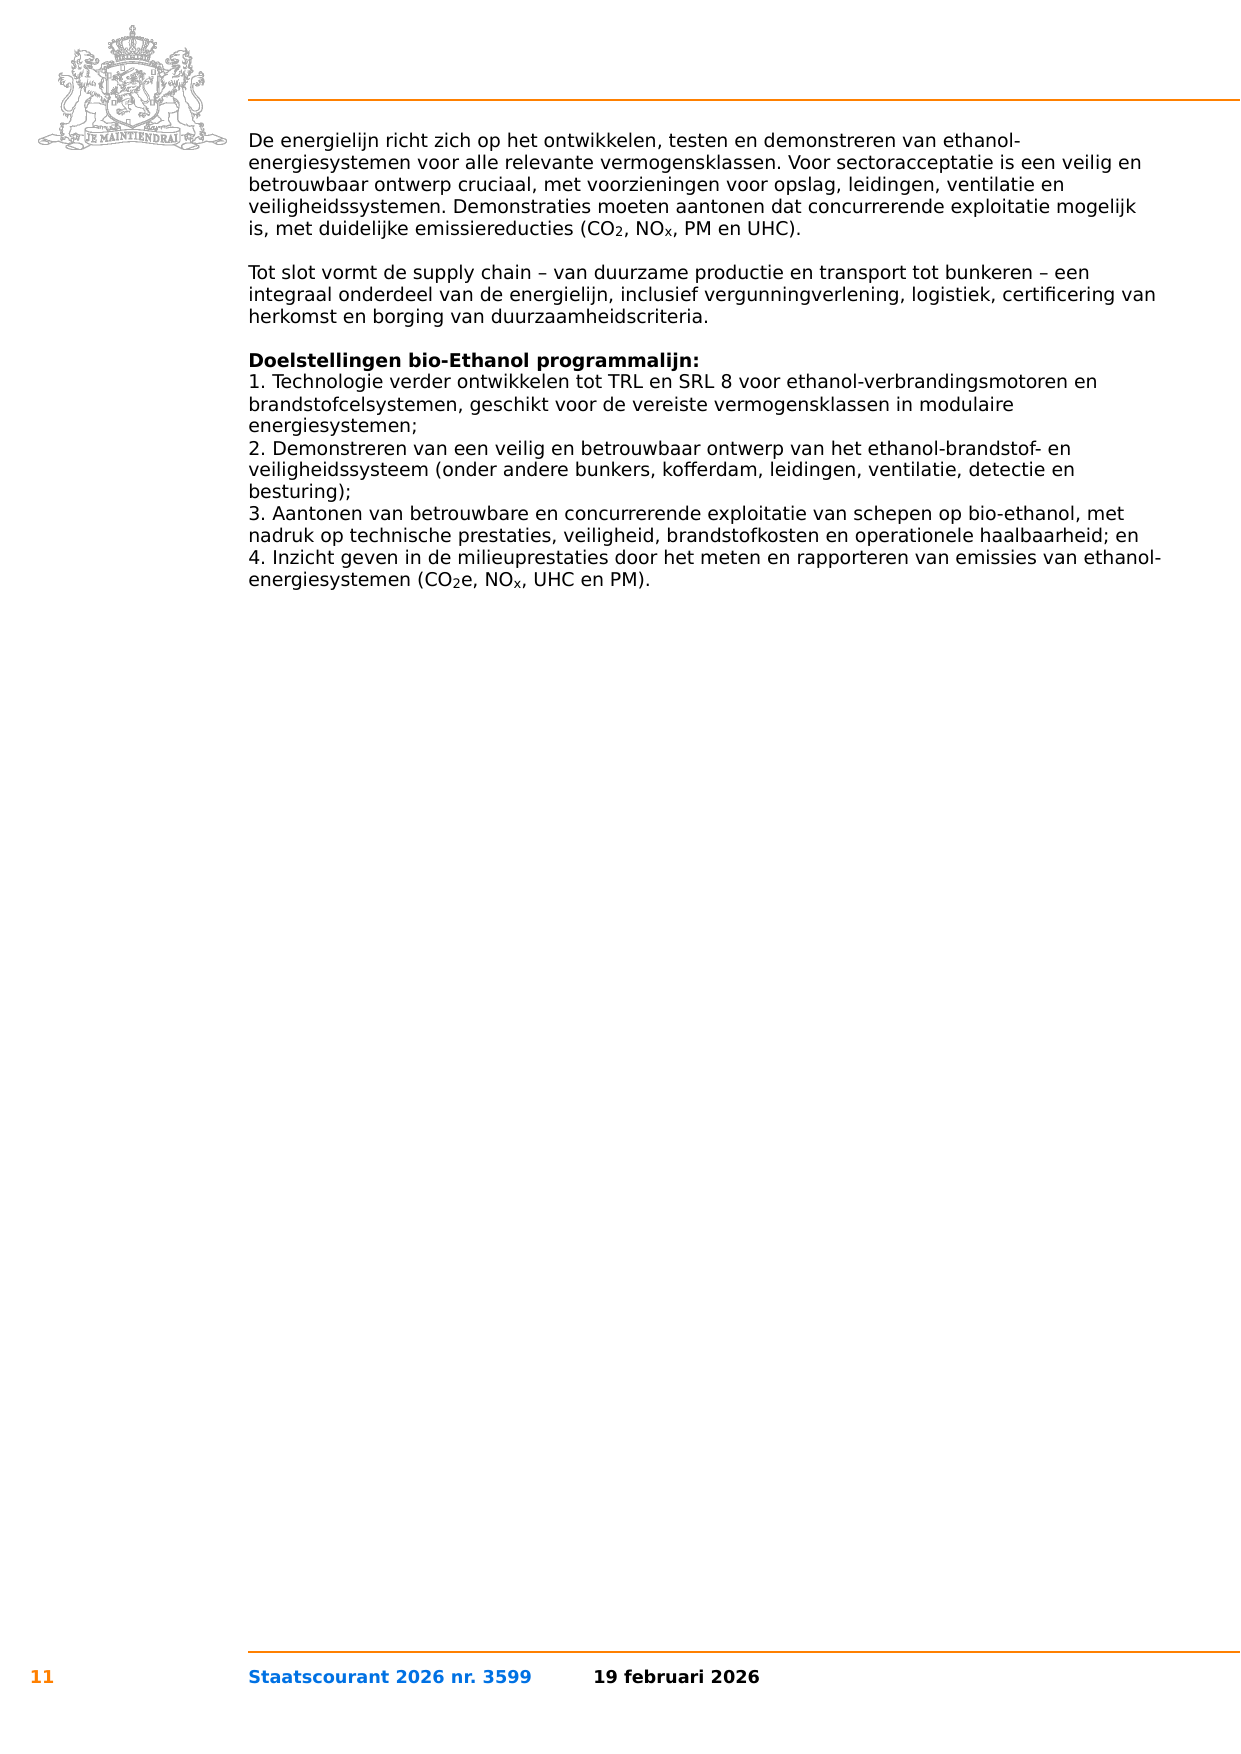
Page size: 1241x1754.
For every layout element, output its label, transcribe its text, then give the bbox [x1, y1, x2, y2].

text De energielijn richt zich op het ontwikkelen, testen en demonstreren van ethanol-energiesystemen voor alle relevante vermogensklassen. Voor sectoracceptatie is een veilig en betrouwbaar ontwerp cruciaal, met voorzieningen voor opslag, leidingen, ventilatie en veiligheidssystemen. Demonstraties moeten aantonen dat concurrerende exploitatie mogelijk is, met duidelijke emissiereducties (CO2, NOx, PM en UHC). [248, 130, 1163, 240]
text Tot slot vormt de supply chain – van duurzame productie en transport tot bunkeren – een integraal onderdeel van de energielijn, inclusief vergunningverlening, logistiek, certificering van herkomst en borging van duurzaamheidscriteria. [248, 262, 1163, 328]
text 2. Demonstreren van een veilig en betrouwbaar ontwerp van het ethanol-brandstof- en veiligheidssysteem (onder andere bunkers, kofferdam, leidingen, ventilatie, detectie en besturing); [248, 437, 1163, 503]
text 4. Inzicht geven in de milieuprestaties door het meten en rapporteren van emissies van ethanol-energiesystemen (CO2e, NOx, UHC en PM). [248, 547, 1163, 591]
text 1. Technologie verder ontwikkelen tot TRL en SRL 8 voor ethanol-verbrandingsmotoren en brandstofcelsystemen, geschikt voor de vereiste vermogensklassen in modulaire energiesystemen; [248, 371, 1163, 437]
picture [38, 25, 227, 150]
text Doelstellingen bio-Ethanol programmalijn: [248, 349, 1163, 371]
text 3. Aantonen van betrouwbare en concurrerende exploitatie van schepen op bio-ethanol, met nadruk op technische prestaties, veiligheid, brandstofkosten en operationele haalbaarheid; en [248, 503, 1163, 547]
